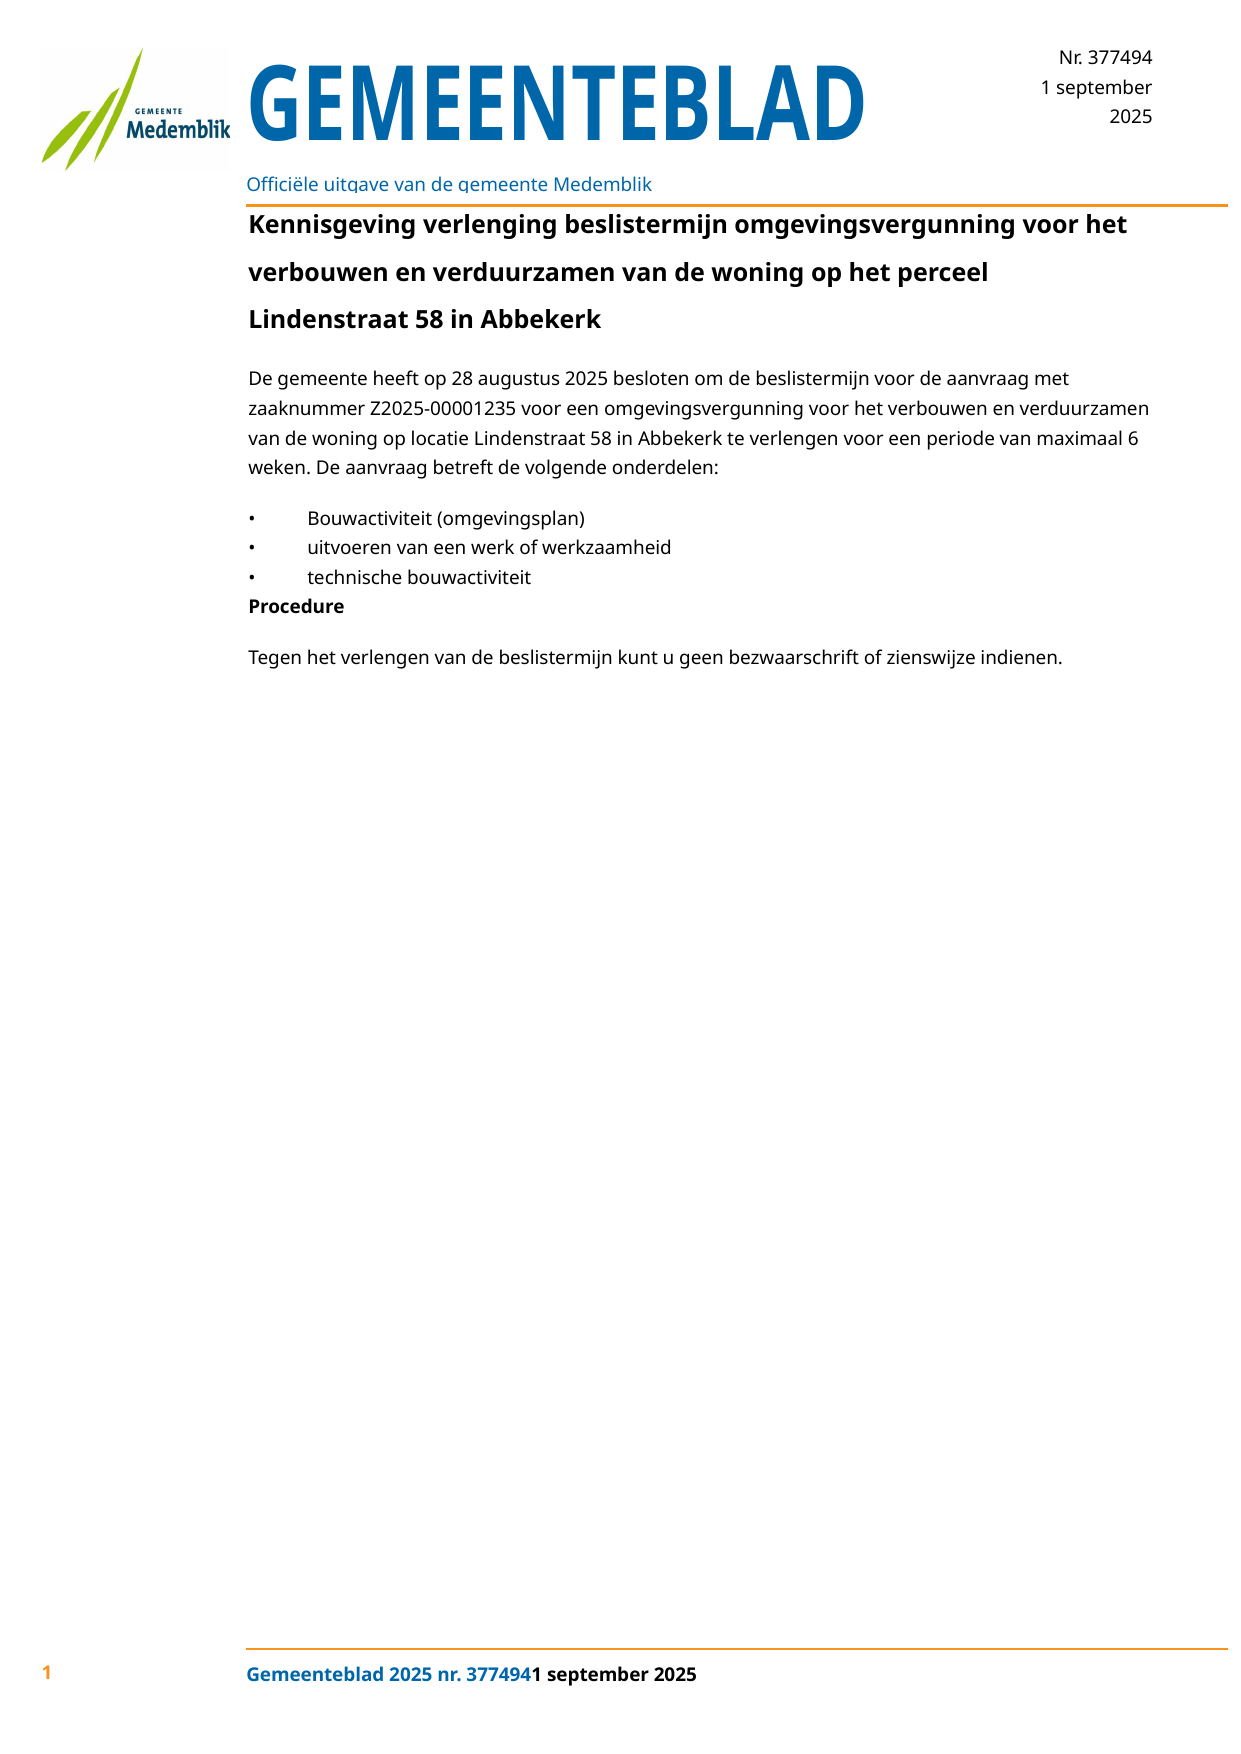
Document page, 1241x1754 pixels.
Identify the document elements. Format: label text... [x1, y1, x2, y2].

text Kennisgeving verlenging beslistermijn omgevingsvergunning voor het verbouwen en verduurzamen van de woning op het perceel Lindenstraat 58 in Abbekerk [248, 207, 1152, 336]
picture [41, 47, 231, 172]
list technische bouwactiviteit [248, 564, 1152, 589]
text De gemeente heeft op 28 augustus 2025 besloten om de beslistermijn voor de aanvraag met zaaknummer Z2025-00001235 voor een omgevingsvergunning voor het verbouwen en verduurzamen van de woning op locatie Lindenstraat 58 in Abbekerk te verlengen voor een periode van maximaal 6 weken. De aanvraag betreft de volgende onderdelen: [248, 366, 1152, 480]
list Bouwactiviteit (omgevingsplan) [248, 505, 1152, 530]
text Procedure [248, 593, 1152, 619]
text Tegen het verlengen van de beslistermijn kunt u geen bezwaarschrift of zienswijze indienen. [248, 644, 1152, 669]
list uitvoeren van een werk of werkzaamheid [248, 534, 1152, 560]
